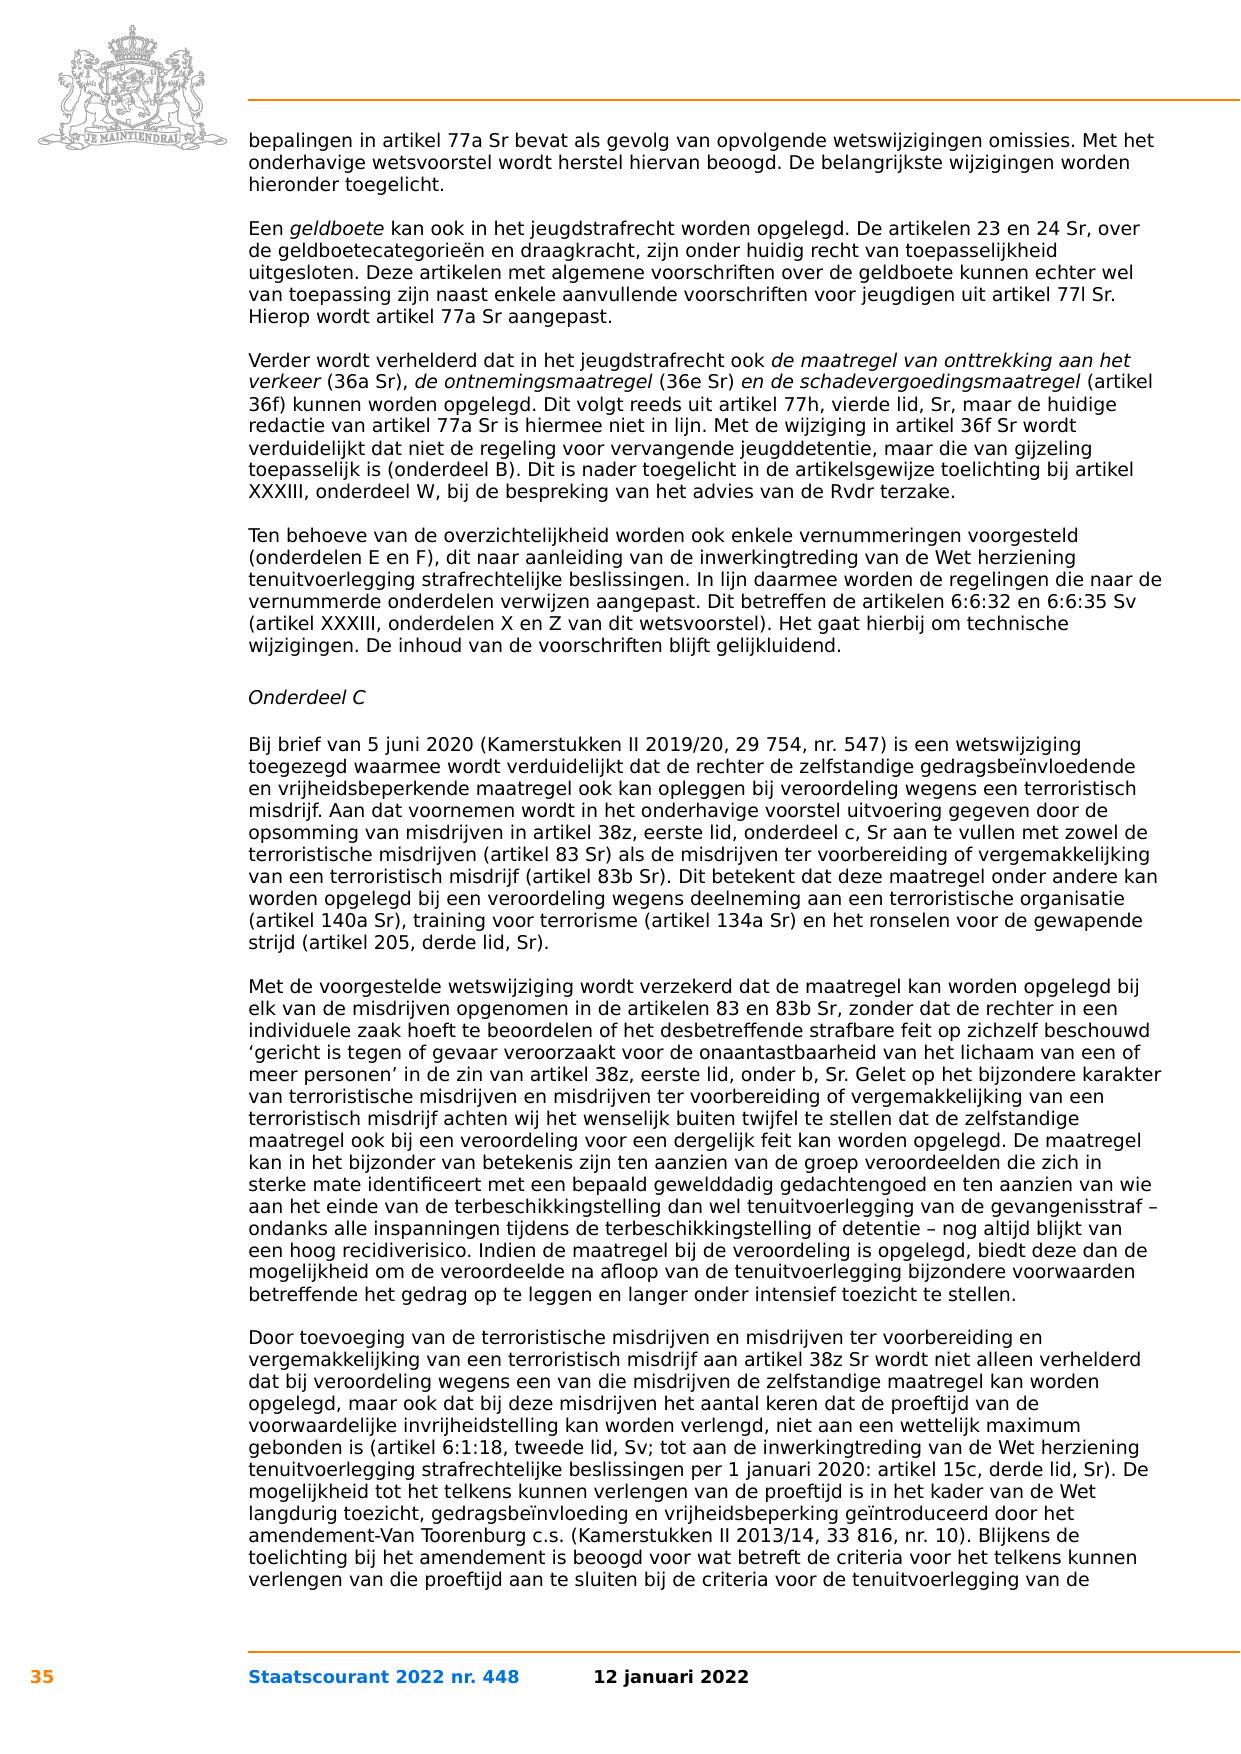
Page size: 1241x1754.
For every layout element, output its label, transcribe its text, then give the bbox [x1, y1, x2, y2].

subtitle Onderdeel C [248, 687, 1163, 709]
text Ten behoeve van de overzichtelijkheid worden ook enkele vernummeringen voorgesteld (onderdelen E en F), dit naar aanleiding van de inwerkingtreding van de Wet herziening tenuitvoerlegging strafrechtelijke beslissingen. In lijn daarmee worden de regelingen die naar de vernummerde onderdelen verwijzen aangepast. Dit betreffen de artikelen 6:6:32 en 6:6:35 Sv (artikel XXXIII, onderdelen X en Z van dit wetsvoorstel). Het gaat hierbij om technische wijzigingen. De inhoud van de voorschriften blijft gelijkluidend. [248, 525, 1163, 657]
text Verder wordt verhelderd dat in het jeugdstrafrecht ook de maatregel van onttrekking aan het verkeer (36a Sr), de ontnemingsmaatregel (36e Sr) en de schadevergoedingsmaatregel (artikel 36f) kunnen worden opgelegd. Dit volgt reeds uit artikel 77h, vierde lid, Sr, maar de huidige redactie van artikel 77a Sr is hiermee niet in lijn. Met de wijziging in artikel 36f Sr wordt verduidelijkt dat niet de regeling voor vervangende jeugddetentie, maar die van gijzeling toepasselijk is (onderdeel B). Dit is nader toegelicht in de artikelsgewijze toelichting bij artikel XXXIII, onderdeel W, bij de bespreking van het advies van de Rvdr terzake. [248, 349, 1163, 503]
text Door toevoeging van de terroristische misdrijven en misdrijven ter voorbereiding en vergemakkelijking van een terroristisch misdrijf aan artikel 38z Sr wordt niet alleen verhelderd dat bij veroordeling wegens een van die misdrijven de zelfstandige maatregel kan worden opgelegd, maar ook dat bij deze misdrijven het aantal keren dat de proeftijd van de voorwaardelijke invrijheidstelling kan worden verlengd, niet aan een wettelijk maximum gebonden is (artikel 6:1:18, tweede lid, Sv; tot aan de inwerkingtreding van de Wet herziening tenuitvoerlegging strafrechtelijke beslissingen per 1 januari 2020: artikel 15c, derde lid, Sr). De mogelijkheid tot het telkens kunnen verlengen van de proeftijd is in het kader van de Wet langdurig toezicht, gedragsbeïnvloeding en vrijheidsbeperking geïntroduceerd door het amendement-Van Toorenburg c.s. (Kamerstukken II 2013/14, 33 816, nr. 10). Blijkens de toelichting bij het amendement is beoogd voor wat betreft de criteria voor het telkens kunnen verlengen van die proeftijd aan te sluiten bij de criteria voor de tenuitvoerlegging van de [248, 1327, 1163, 1591]
text Bij brief van 5 juni 2020 (Kamerstukken II 2019/20, 29 754, nr. 547) is een wetswijziging toegezegd waarmee wordt verduidelijkt dat de rechter de zelfstandige gedragsbeïnvloedende en vrijheidsbeperkende maatregel ook kan opleggen bij veroordeling wegens een terroristisch misdrijf. Aan dat voornemen wordt in het onderhavige voorstel uitvoering gegeven door de opsomming van misdrijven in artikel 38z, eerste lid, onderdeel c, Sr aan te vullen met zowel de terroristische misdrijven (artikel 83 Sr) als de misdrijven ter voorbereiding of vergemakkelijking van een terroristisch misdrijf (artikel 83b Sr). Dit betekent dat deze maatregel onder andere kan worden opgelegd bij een veroordeling wegens deelneming aan een terroristische organisatie (artikel 140a Sr), training voor terrorisme (artikel 134a Sr) en het ronselen voor de gewapende strijd (artikel 205, derde lid, Sr). [248, 734, 1163, 954]
text Een geldboete kan ook in het jeugdstrafrecht worden opgelegd. De artikelen 23 en 24 Sr, over de geldboetecategorieën en draagkracht, zijn onder huidig recht van toepasselijkheid uitgesloten. Deze artikelen met algemene voorschriften over de geldboete kunnen echter wel van toepassing zijn naast enkele aanvullende voorschriften voor jeugdigen uit artikel 77l Sr. Hierop wordt artikel 77a Sr aangepast. [248, 218, 1163, 328]
text Met de voorgestelde wetswijziging wordt verzekerd dat de maatregel kan worden opgelegd bij elk van de misdrijven opgenomen in de artikelen 83 en 83b Sr, zonder dat de rechter in een individuele zaak hoeft te beoordelen of het desbetreffende strafbare feit op zichzelf beschouwd ‘gericht is tegen of gevaar veroorzaakt voor de onaantastbaarheid van het lichaam van een of meer personen’ in de zin van artikel 38z, eerste lid, onder b, Sr. Gelet op het bijzondere karakter van terroristische misdrijven en misdrijven ter voorbereiding of vergemakkelijking van een terroristisch misdrijf achten wij het wenselijk buiten twijfel te stellen dat de zelfstandige maatregel ook bij een veroordeling voor een dergelijk feit kan worden opgelegd. De maatregel kan in het bijzonder van betekenis zijn ten aanzien van de groep veroordeelden die zich in sterke mate identificeert met een bepaald gewelddadig gedachtengoed en ten aanzien van wie aan het einde van de terbeschikkingstelling dan wel tenuitvoerlegging van de gevangenisstraf – ondanks alle inspanningen tijdens de terbeschikkingstelling of detentie – nog altijd blijkt van een hoog recidiverisico. Indien de maatregel bij de veroordeling is opgelegd, biedt deze dan de mogelijkheid om de veroordeelde na afloop van de tenuitvoerlegging bijzondere voorwaarden betreffende het gedrag op te leggen en langer onder intensief toezicht te stellen. [248, 976, 1163, 1305]
text bepalingen in artikel 77a Sr bevat als gevolg van opvolgende wetswijzigingen omissies. Met het onderhavige wetsvoorstel wordt herstel hiervan beoogd. De belangrijkste wijzigingen worden hieronder toegelicht. [248, 130, 1163, 196]
picture [38, 25, 227, 150]
